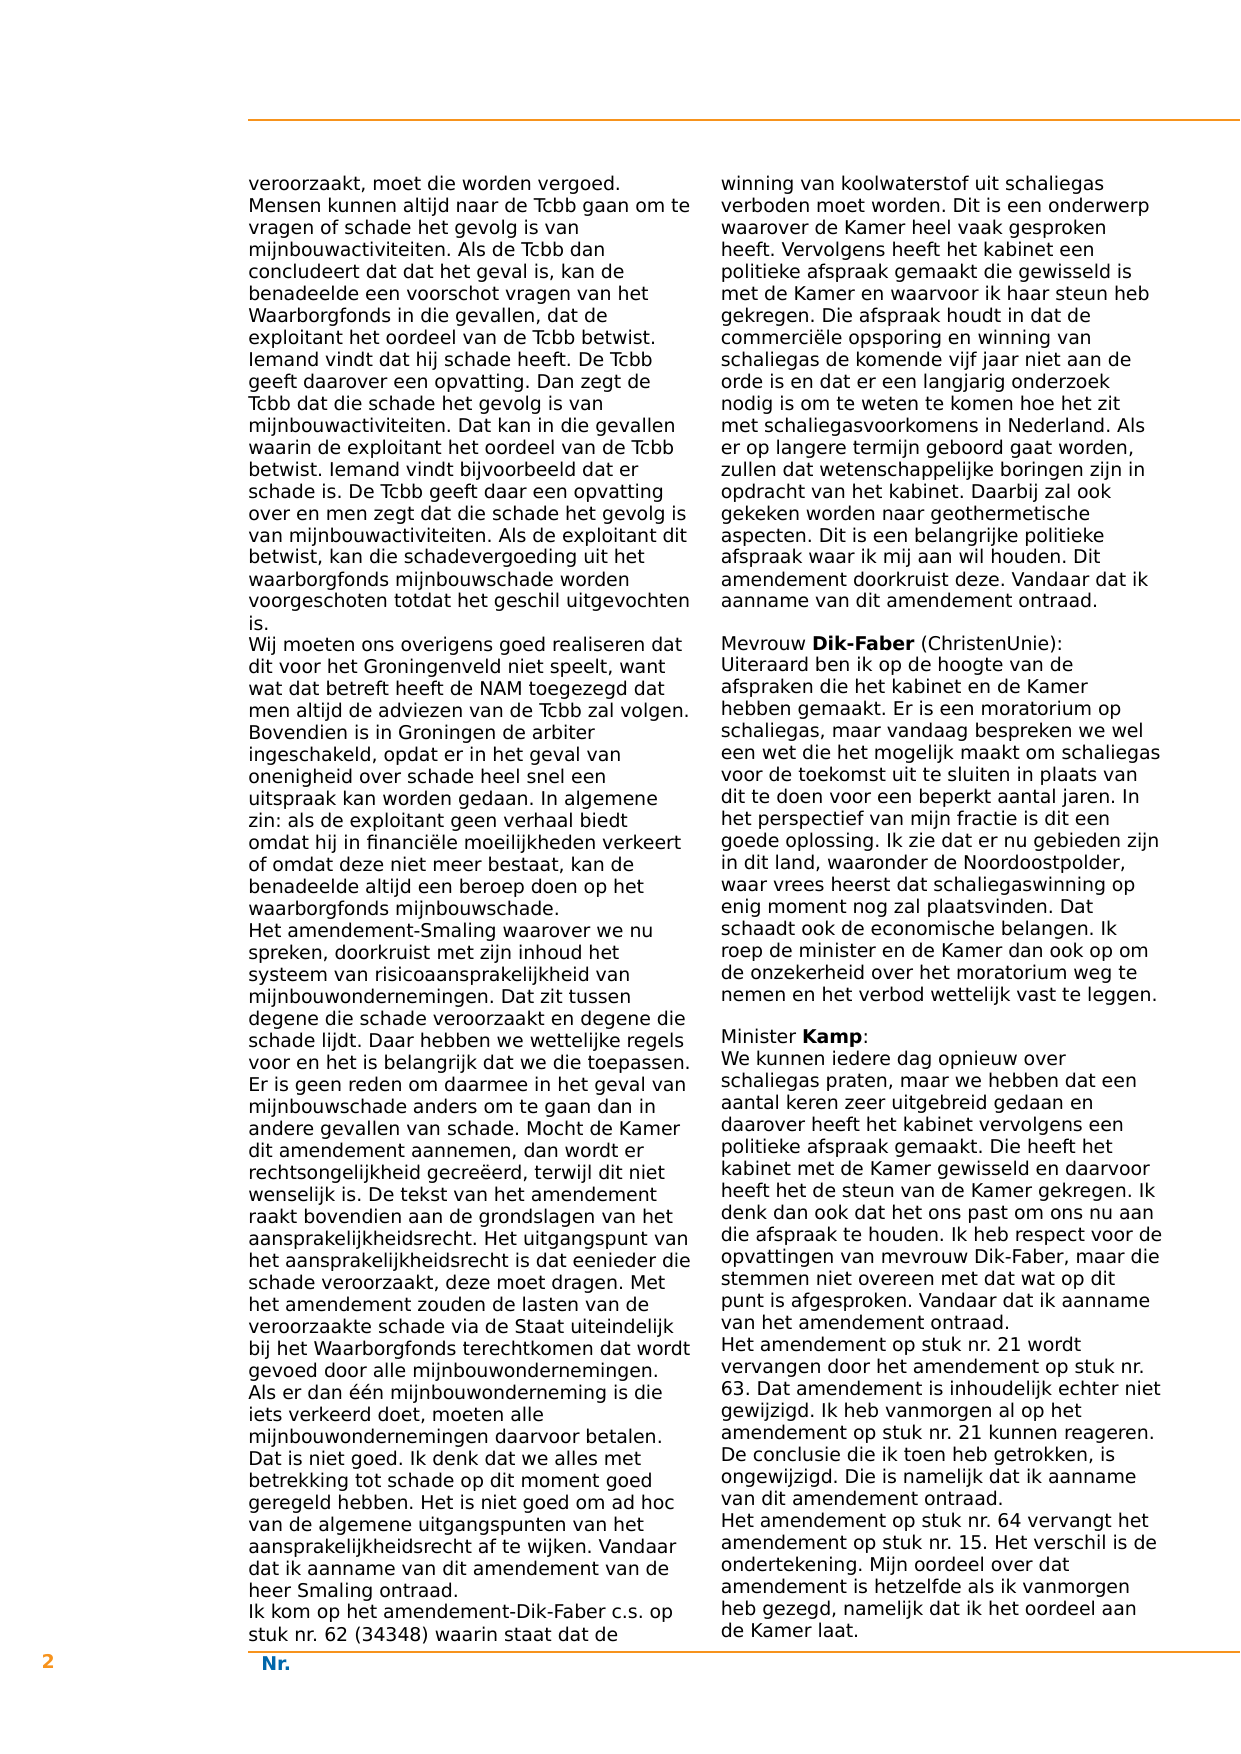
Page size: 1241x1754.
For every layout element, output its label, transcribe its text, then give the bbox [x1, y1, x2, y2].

text Het amendement op stuk nr. 64 vervangt het amendement op stuk nr. 15. Het verschil is de ondertekening. Mijn oordeel over dat amendement is hetzelfde als ik vanmorgen heb gezegd, namelijk dat ik het oordeel aan de Kamer laat. [721, 1509, 1163, 1641]
text Uiteraard ben ik op de hoogte van de afspraken die het kabinet en de Kamer hebben gemaakt. Er is een moratorium op schaliegas, maar vandaag bespreken we wel een wet die het mogelijk maakt om schaliegas voor de toekomst uit te sluiten in plaats van dit te doen voor een beperkt aantal jaren. In het perspectief van mijn fractie is dit een goede oplossing. Ik zie dat er nu gebieden zijn in dit land, waaronder de Noordoostpolder, waar vrees heerst dat schaliegaswinning op enig moment nog zal plaatsvinden. Dat schaadt ook de economische belangen. Ik roep de minister en de Kamer dan ook op om de onzekerheid over het moratorium weg te nemen en het verbod wettelijk vast te leggen. [721, 654, 1163, 1006]
text Mevrouw Dik-Faber (ChristenUnie): [721, 632, 1163, 654]
text We kunnen iedere dag opnieuw over schaliegas praten, maar we hebben dat een aantal keren zeer uitgebreid gedaan en daarover heeft het kabinet vervolgens een politieke afspraak gemaakt. Die heeft het kabinet met de Kamer gewisseld en daarvoor heeft het de steun van de Kamer gekregen. Ik denk dan ook dat het ons past om ons nu aan die afspraak te houden. Ik heb respect voor de opvattingen van mevrouw Dik-Faber, maar die stemmen niet overeen met dat wat op dit punt is afgesproken. Vandaar dat ik aanname van het amendement ontraad. [721, 1048, 1163, 1334]
text Ik kom op het amendement-Dik-Faber c.s. op stuk nr. 62 (34348) waarin staat dat de [248, 1601, 691, 1645]
text veroorzaakt, moet die worden vergoed. Mensen kunnen altijd naar de Tcbb gaan om te vragen of schade het gevolg is van mijnbouwactiviteiten. Als de Tcbb dan concludeert dat dat het geval is, kan de benadeelde een voorschot vragen van het Waarborgfonds in die gevallen, dat de exploitant het oordeel van de Tcbb betwist. Iemand vindt dat hij schade heeft. De Tcbb geeft daarover een opvatting. Dan zegt de Tcbb dat die schade het gevolg is van mijnbouwactiviteiten. Dat kan in die gevallen waarin de exploitant het oordeel van de Tcbb betwist. Iemand vindt bijvoorbeeld dat er schade is. De Tcbb geeft daar een opvatting over en men zegt dat die schade het gevolg is van mijnbouwactiviteiten. Als de exploitant dit betwist, kan die schadevergoeding uit het waarborgfonds mijnbouwschade worden voorgeschoten totdat het geschil uitgevochten is. [248, 173, 691, 634]
text Wij moeten ons overigens goed realiseren dat dit voor het Groningenveld niet speelt, want wat dat betreft heeft de NAM toegezegd dat men altijd de adviezen van de Tcbb zal volgen. Bovendien is in Groningen de arbiter ingeschakeld, opdat er in het geval van onenigheid over schade heel snel een uitspraak kan worden gedaan. In algemene zin: als de exploitant geen verhaal biedt omdat hij in financiële moeilijkheden verkeert of omdat deze niet meer bestaat, kan de benadeelde altijd een beroep doen op het waarborgfonds mijnbouwschade. [248, 634, 691, 920]
text Het amendement-Smaling waarover we nu spreken, doorkruist met zijn inhoud het systeem van risicoaansprakelijkheid van mijnbouwondernemingen. Dat zit tussen degene die schade veroorzaakt en degene die schade lijdt. Daar hebben we wettelijke regels voor en het is belangrijk dat we die toepassen. Er is geen reden om daarmee in het geval van mijnbouwschade anders om te gaan dan in andere gevallen van schade. Mocht de Kamer dit amendement aannemen, dan wordt er rechtsongelijkheid gecreëerd, terwijl dit niet wenselijk is. De tekst van het amendement raakt bovendien aan de grondslagen van het aansprakelijkheidsrecht. Het uitgangspunt van het aansprakelijkheidsrecht is dat eenieder die schade veroorzaakt, deze moet dragen. Met het amendement zouden de lasten van de veroorzaakte schade via de Staat uiteindelijk bij het Waarborgfonds terechtkomen dat wordt gevoed door alle mijnbouwondernemingen. Als er dan één mijnbouwonderneming is die iets verkeerd doet, moeten alle mijnbouwondernemingen daarvoor betalen. Dat is niet goed. Ik denk dat we alles met betrekking tot schade op dit moment goed geregeld hebben. Het is niet goed om ad hoc van de algemene uitgangspunten van het aansprakelijkheidsrecht af te wijken. Vandaar dat ik aanname van dit amendement van de heer Smaling ontraad. [248, 920, 691, 1601]
text winning van koolwaterstof uit schaliegas verboden moet worden. Dit is een onderwerp waarover de Kamer heel vaak gesproken heeft. Vervolgens heeft het kabinet een politieke afspraak gemaakt die gewisseld is met de Kamer en waarvoor ik haar steun heb gekregen. Die afspraak houdt in dat de commerciële opsporing en winning van schaliegas de komende vijf jaar niet aan de orde is en dat er een langjarig onderzoek nodig is om te weten te komen hoe het zit met schaliegasvoorkomens in Nederland. Als er op langere termijn geboord gaat worden, zullen dat wetenschappelijke boringen zijn in opdracht van het kabinet. Daarbij zal ook gekeken worden naar geothermetische aspecten. Dit is een belangrijke politieke afspraak waar ik mij aan wil houden. Dit amendement doorkruist deze. Vandaar dat ik aanname van dit amendement ontraad. [721, 173, 1163, 612]
text Minister Kamp: [721, 1026, 1163, 1048]
text Het amendement op stuk nr. 21 wordt vervangen door het amendement op stuk nr. 63. Dat amendement is inhoudelijk echter niet gewijzigd. Ik heb vanmorgen al op het amendement op stuk nr. 21 kunnen reageren. De conclusie die ik toen heb getrokken, is ongewijzigd. Die is namelijk dat ik aanname van dit amendement ontraad. [721, 1334, 1163, 1509]
